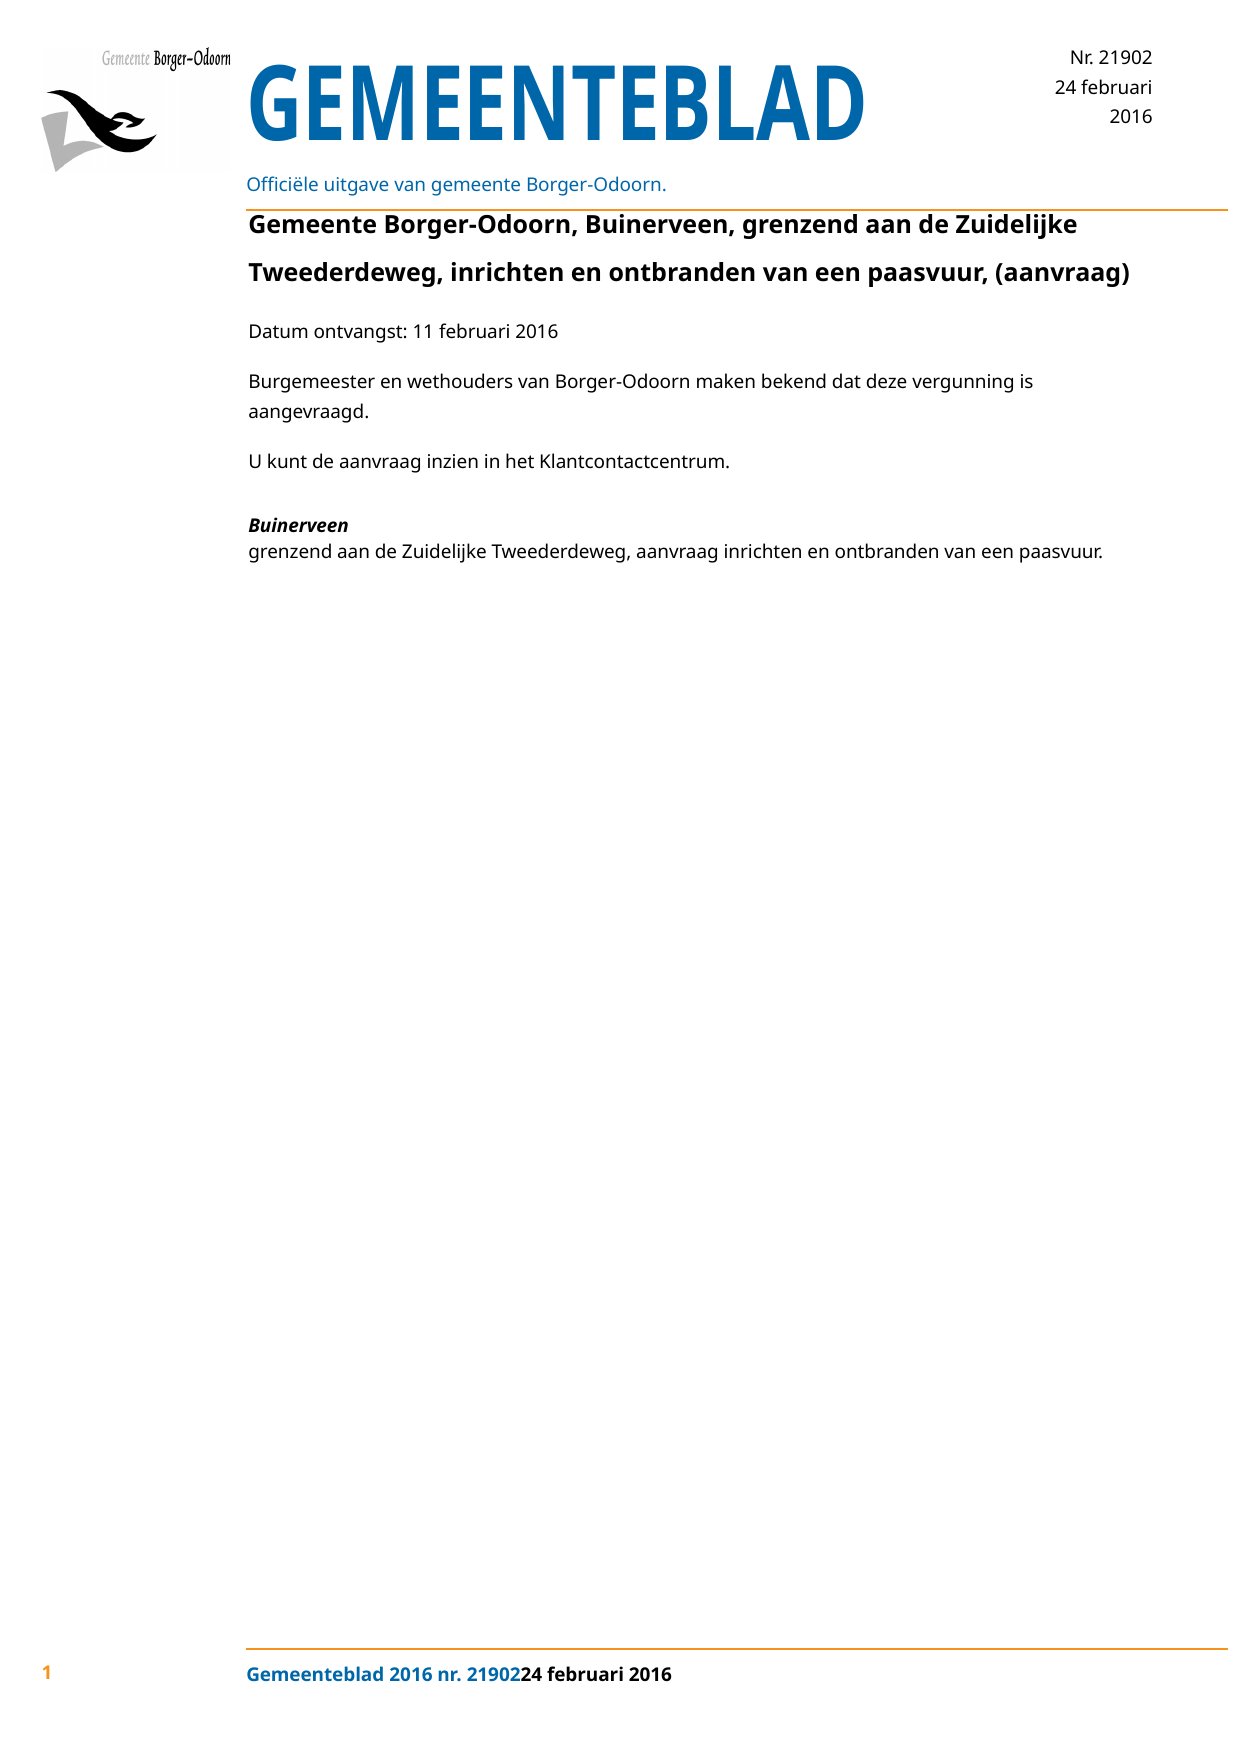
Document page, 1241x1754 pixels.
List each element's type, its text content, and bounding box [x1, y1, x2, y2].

text Buinerveen [248, 512, 1152, 538]
text U kunt de aanvraag inzien in het Klantcontactcentrum. [248, 448, 1152, 474]
text Datum ontvangst: 11 februari 2016 [248, 318, 1152, 344]
picture [41, 47, 231, 172]
text Burgemeester en wethouders van Borger-Odoorn maken bekend dat deze vergunning is aangevraagd. [248, 368, 1152, 424]
text Gemeente Borger-Odoorn, Buinerveen, grenzend aan de Zuidelijke Tweederdeweg, inrichten en ontbranden van een paasvuur, (aanvraag) [248, 211, 1152, 288]
text grenzend aan de Zuidelijke Tweederdeweg, aanvraag inrichten en ontbranden van een paasvuur. [248, 538, 1152, 564]
